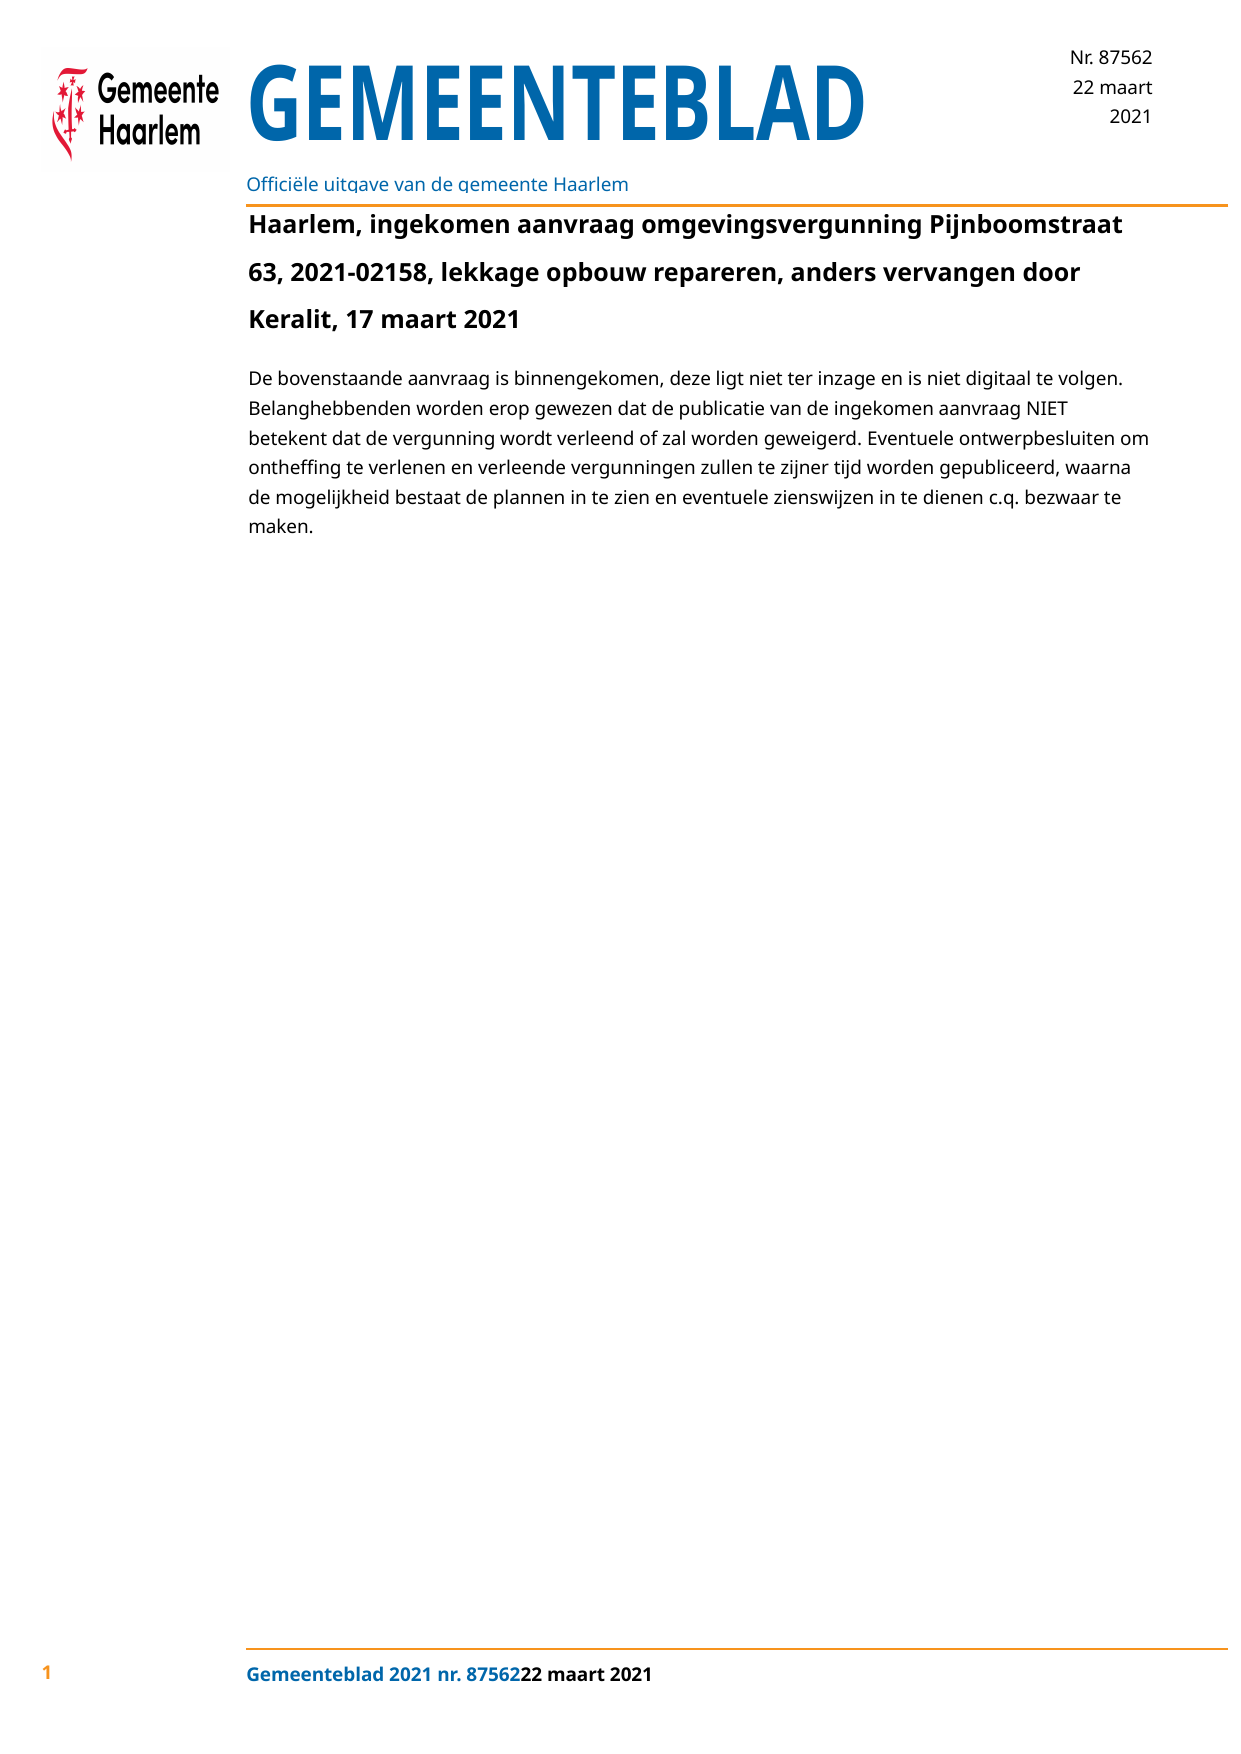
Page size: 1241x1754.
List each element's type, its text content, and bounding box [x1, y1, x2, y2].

picture [41, 47, 231, 172]
text De bovenstaande aanvraag is binnengekomen, deze ligt niet ter inzage en is niet digitaal te volgen. Belanghebbenden worden erop gewezen dat de publicatie van de ingekomen aanvraag NIET betekent dat de vergunning wordt verleend of zal worden geweigerd. Eventuele ontwerpbesluiten om ontheffing te verlenen en verleende vergunningen zullen te zijner tijd worden gepubliceerd, waarna de mogelijkheid bestaat de plannen in te zien en eventuele zienswijzen in te dienen c.q. bezwaar te maken. [248, 366, 1152, 539]
text Haarlem, ingekomen aanvraag omgevingsvergunning Pijnboomstraat 63, 2021-02158, lekkage opbouw repareren, anders vervangen door Keralit, 17 maart 2021 [248, 207, 1152, 336]
